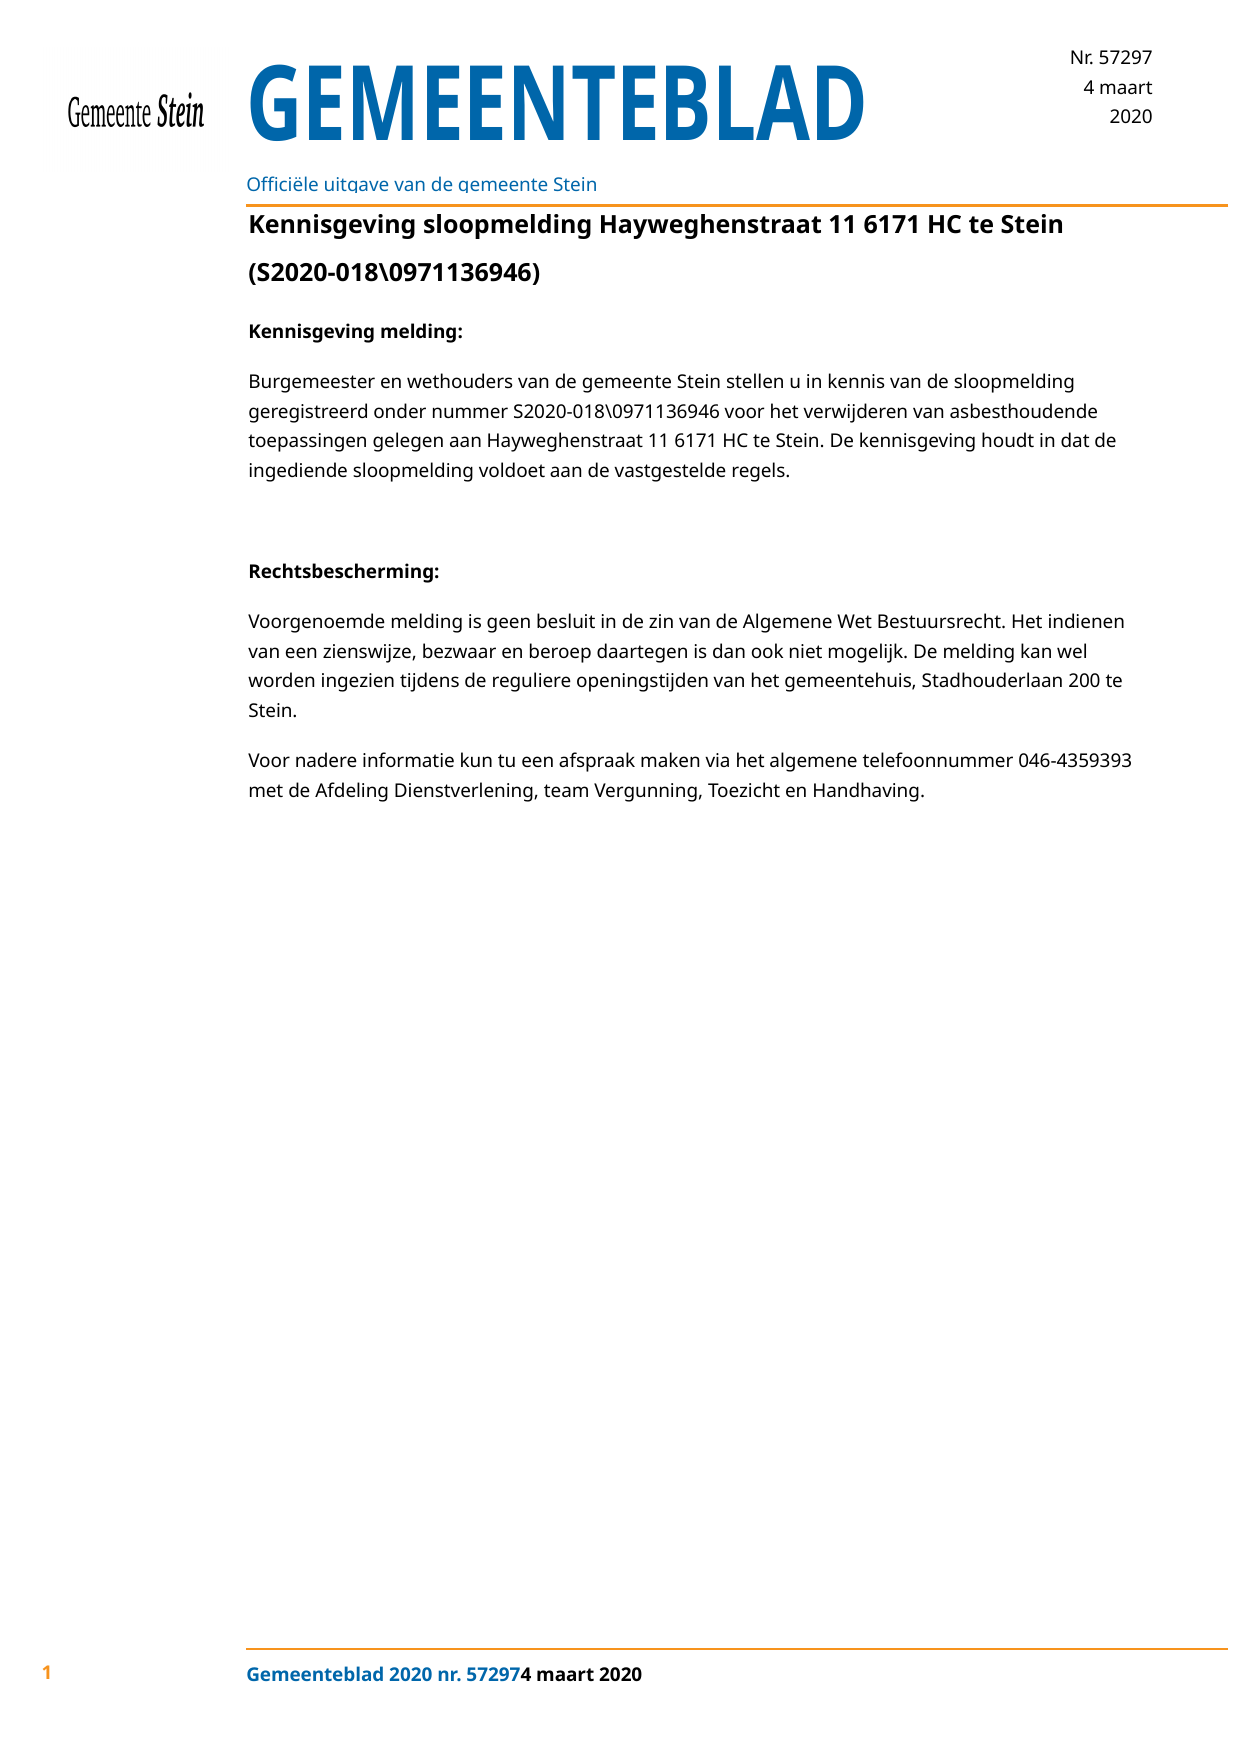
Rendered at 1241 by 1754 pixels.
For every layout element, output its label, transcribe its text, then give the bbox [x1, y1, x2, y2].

picture [41, 47, 231, 172]
text Voor nadere informatie kun tu een afspraak maken via het algemene telefoonnummer 046-4359393 met de Afdeling Dienstverlening, team Vergunning, Toezicht en Handhaving. [248, 747, 1152, 803]
text Voorgenoemde melding is geen besluit in de zin van de Algemene Wet Bestuursrecht. Het indienen van een zienswijze, bezwaar en beroep daartegen is dan ook niet mogelijk. De melding kan wel worden ingezien tijdens de reguliere openingstijden van het gemeentehuis, Stadhouderlaan 200 te Stein. [248, 608, 1152, 723]
text Kennisgeving melding: [248, 318, 1152, 344]
text Rechtsbescherming: [248, 558, 1152, 584]
text Kennisgeving sloopmelding Hayweghenstraat 11 6171 HC te Stein (S2020-018\0971136946) [248, 207, 1152, 288]
text Burgemeester en wethouders van de gemeente Stein stellen u in kennis van de sloopmelding geregistreerd onder nummer S2020-018\0971136946 voor het verwijderen van asbesthoudende toepassingen gelegen aan Hayweghenstraat 11 6171 HC te Stein. De kennisgeving houdt in dat de ingediende sloopmelding voldoet aan de vastgestelde regels. [248, 368, 1152, 483]
